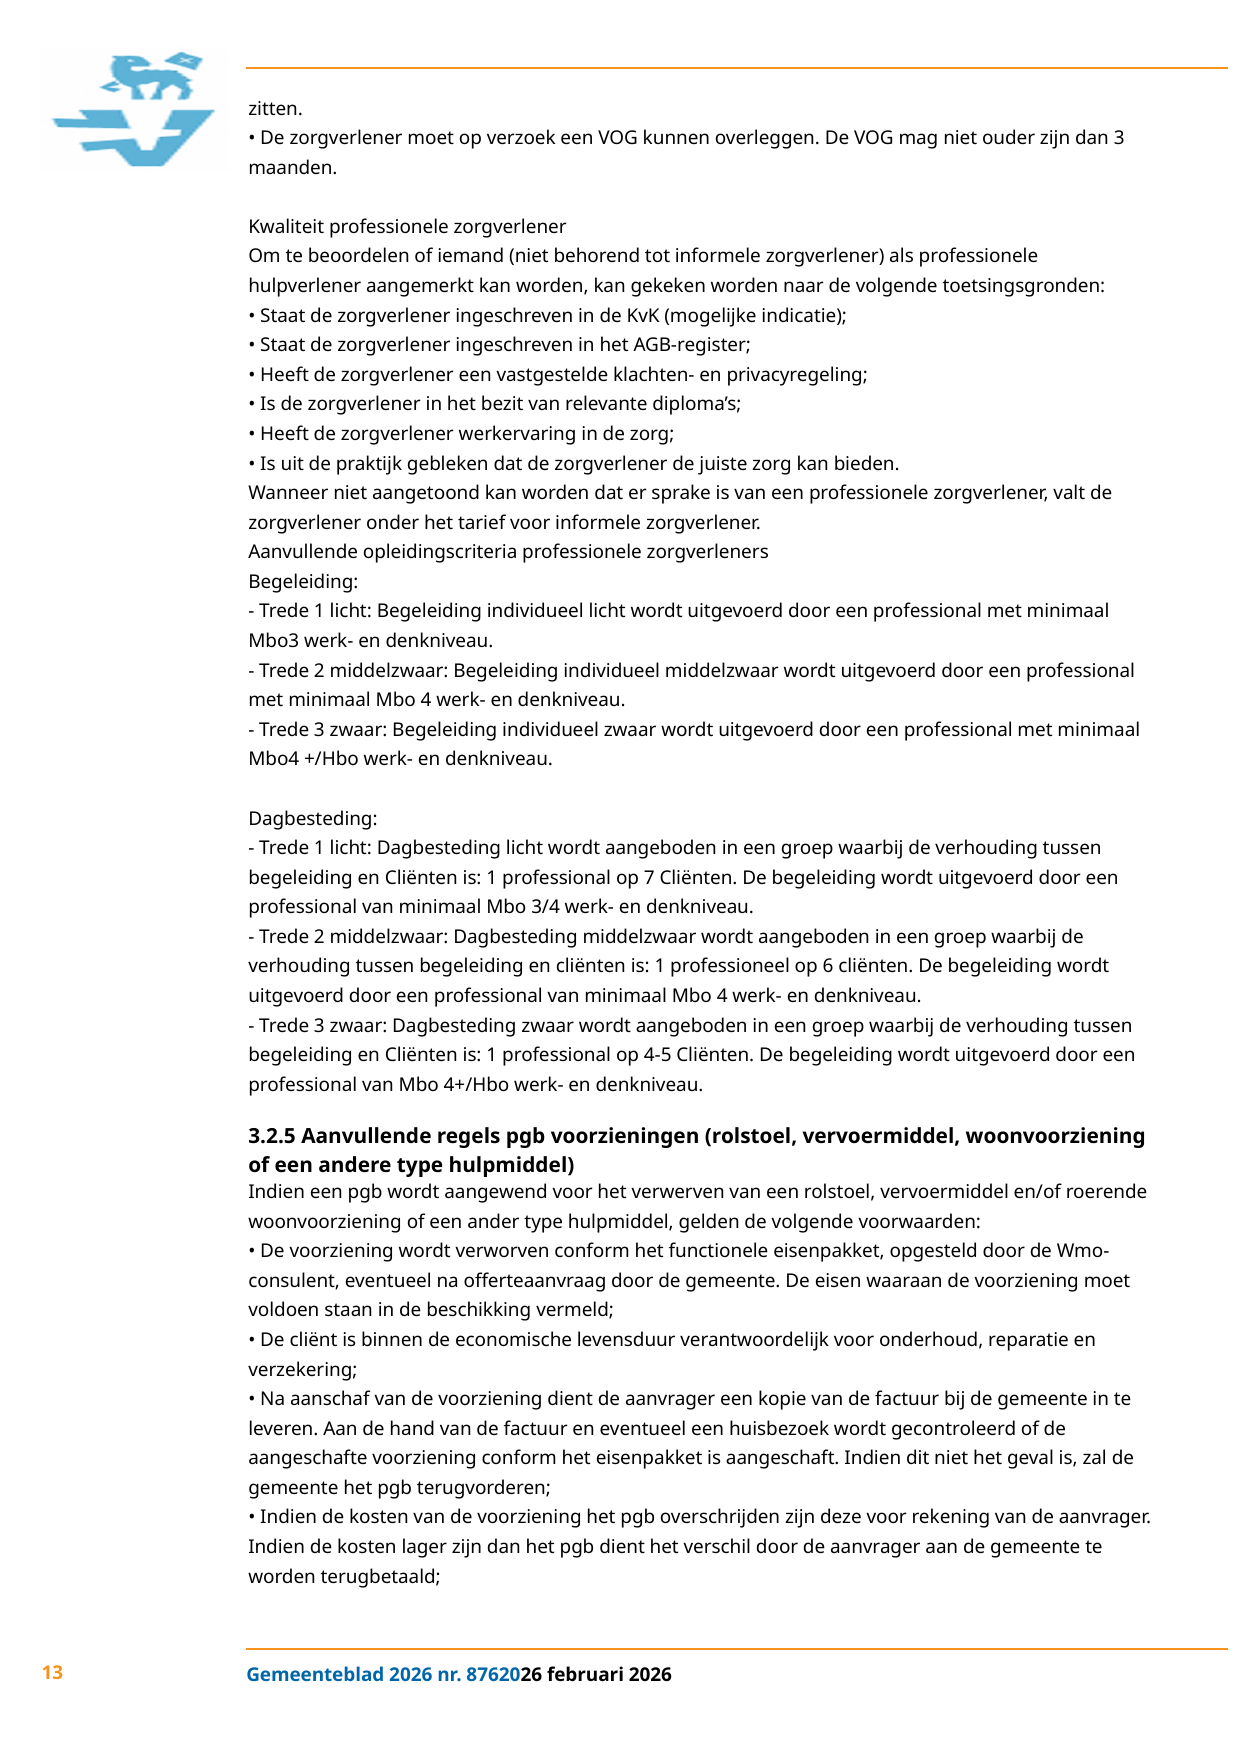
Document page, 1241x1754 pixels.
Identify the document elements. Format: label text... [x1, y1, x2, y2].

text Aanvullende opleidingscriteria professionele zorgverleners [248, 538, 1152, 564]
text • De voorziening wordt verworven conform het functionele eisenpakket, opgesteld door de Wmo-consulent, eventueel na offerteaanvraag door de gemeente. De eisen waaraan de voorziening moet voldoen staan in de beschikking vermeld; [248, 1237, 1152, 1322]
picture [41, 47, 231, 172]
text - Trede 3 zwaar: Begeleiding individueel zwaar wordt uitgevoerd door een professional met minimaal Mbo4 +/Hbo werk- en denkniveau. [248, 716, 1152, 771]
text - Trede 2 middelzwaar: Dagbesteding middelzwaar wordt aangeboden in een groep waarbij de verhouding tussen begeleiding en cliënten is: 1 professioneel op 6 cliënten. De begeleiding wordt uitgevoerd door een professional van minimaal Mbo 4 werk- en denkniveau. [248, 923, 1152, 1008]
text zitten. [248, 95, 1152, 121]
text Om te beoordelen of iemand (niet behorend tot informele zorgverlener) als professionele hulpverlener aangemerkt kan worden, kan gekeken worden naar de volgende toetsingsgronden: [248, 243, 1152, 298]
text • Staat de zorgverlener ingeschreven in de KvK (mogelijke indicatie); [248, 302, 1152, 328]
text - Trede 1 licht: Dagbesteding licht wordt aangeboden in een groep waarbij de verhouding tussen begeleiding en Cliënten is: 1 professional op 7 Cliënten. De begeleiding wordt uitgevoerd door een professional van minimaal Mbo 3/4 werk- en denkniveau. [248, 834, 1152, 919]
text - Trede 3 zwaar: Dagbesteding zwaar wordt aangeboden in een groep waarbij de verhouding tussen begeleiding en Cliënten is: 1 professional op 4-5 Cliënten. De begeleiding wordt uitgevoerd door een professional van Mbo 4+/Hbo werk- en denkniveau. [248, 1012, 1152, 1097]
text - Trede 2 middelzwaar: Begeleiding individueel middelzwaar wordt uitgevoerd door een professional met minimaal Mbo 4 werk- en denkniveau. [248, 657, 1152, 712]
text 3.2.5 Aanvullende regels pgb voorzieningen (rolstoel, vervoermiddel, woonvoorziening of een andere type hulpmiddel) [248, 1121, 1152, 1178]
text • Na aanschaf van de voorziening dient de aanvrager een kopie van de factuur bij de gemeente in te leveren. Aan de hand van de factuur en eventueel een huisbezoek wordt gecontroleerd of de aangeschafte voorziening conform het eisenpakket is aangeschaft. Indien dit niet het geval is, zal de gemeente het pgb terugvorderen; [248, 1385, 1152, 1500]
text - Trede 1 licht: Begeleiding individueel licht wordt uitgevoerd door een professional met minimaal Mbo3 werk- en denkniveau. [248, 598, 1152, 653]
text Wanneer niet aangetoond kan worden dat er sprake is van een professionele zorgverlener, valt de zorgverlener onder het tarief voor informele zorgverlener. [248, 479, 1152, 535]
text • Indien de kosten van de voorziening het pgb overschrijden zijn deze voor rekening van de aanvrager. Indien de kosten lager zijn dan het pgb dient het verschil door de aanvrager aan de gemeente te worden terugbetaald; [248, 1504, 1152, 1589]
text • De cliënt is binnen de economische levensduur verantwoordelijk voor onderhoud, reparatie en verzekering; [248, 1326, 1152, 1382]
text • Staat de zorgverlener ingeschreven in het AGB-register; [248, 331, 1152, 357]
text • De zorgverlener moet op verzoek een VOG kunnen overleggen. De VOG mag niet ouder zijn dan 3 maanden. [248, 124, 1152, 180]
text • Heeft de zorgverlener werkervaring in de zorg; [248, 420, 1152, 446]
text • Is de zorgverlener in het bezit van relevante diploma’s; [248, 391, 1152, 416]
text Dagbesteding: [248, 805, 1152, 831]
text Begeleiding: [248, 568, 1152, 594]
text Indien een pgb wordt aangewend voor het verwerven van een rolstoel, vervoermiddel en/of roerende woonvoorziening of een ander type hulpmiddel, gelden de volgende voorwaarden: [248, 1178, 1152, 1234]
text • Is uit de praktijk gebleken dat de zorgverlener de juiste zorg kan bieden. [248, 450, 1152, 476]
text Kwaliteit professionele zorgverlener [248, 213, 1152, 239]
text • Heeft de zorgverlener een vastgestelde klachten- en privacyregeling; [248, 361, 1152, 387]
